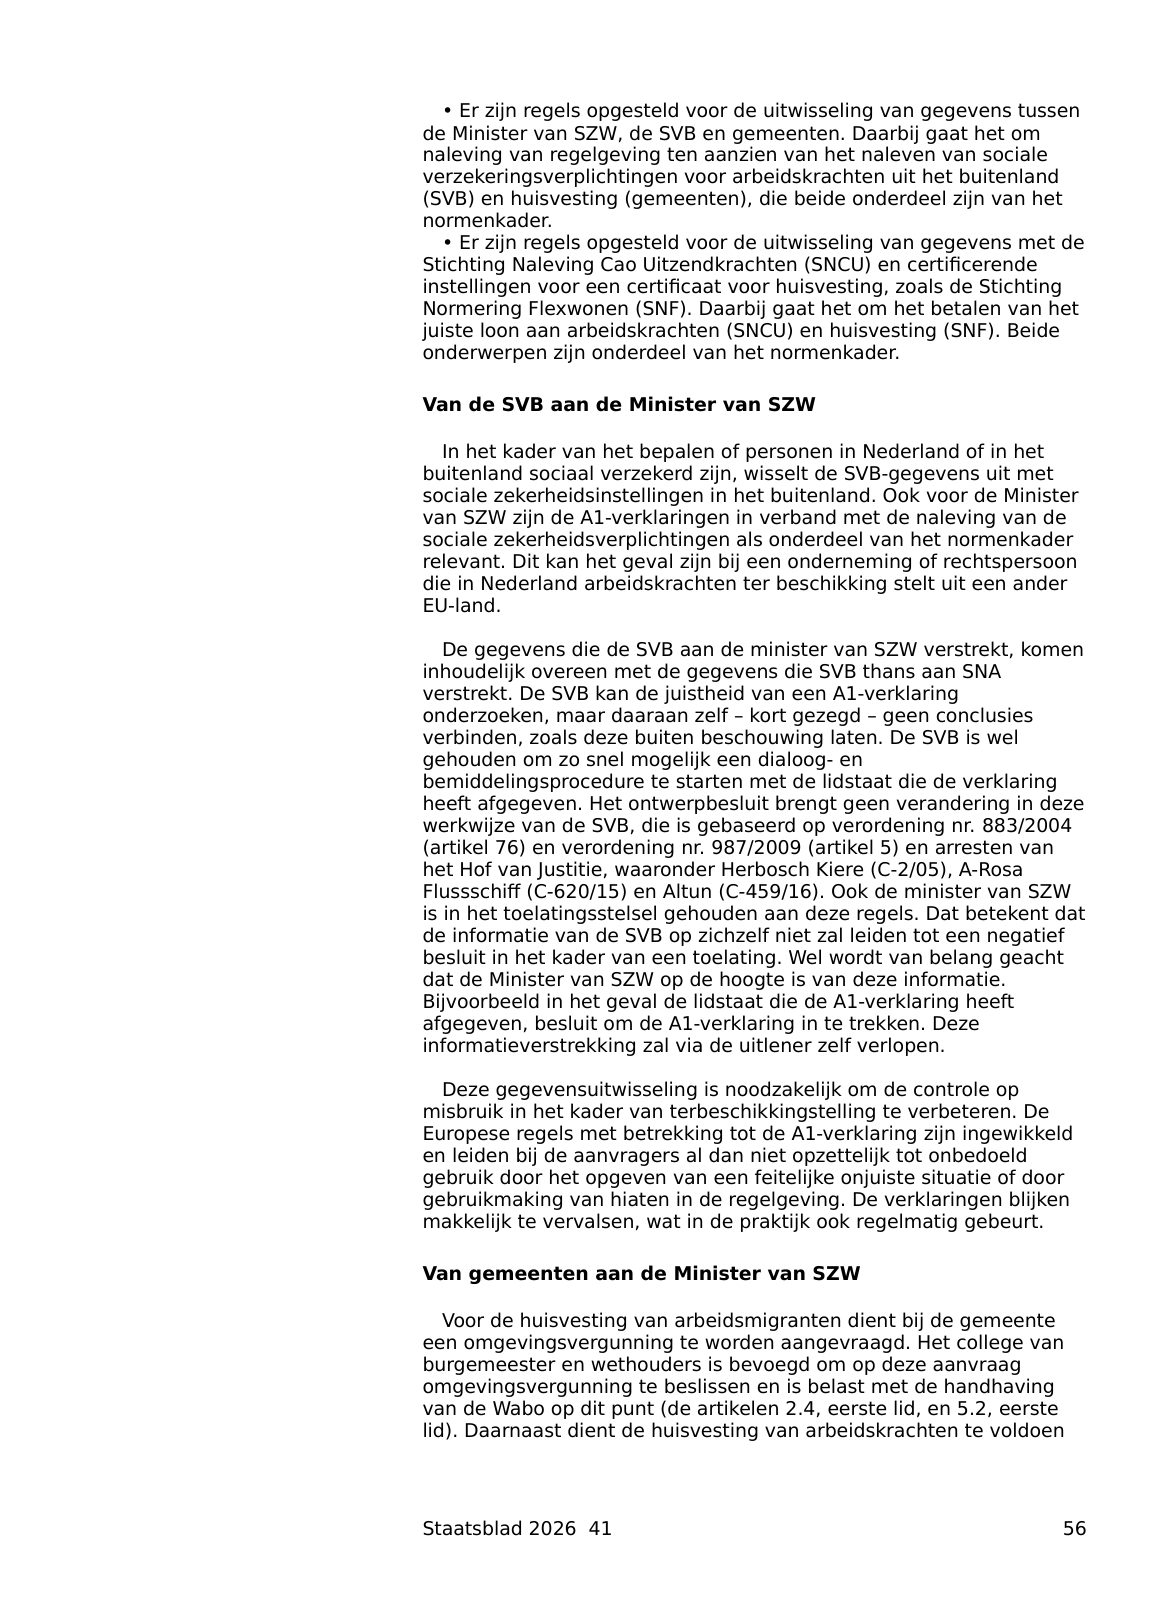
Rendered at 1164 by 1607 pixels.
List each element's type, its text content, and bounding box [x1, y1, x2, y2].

text Voor de huisvesting van arbeidsmigranten dient bij de gemeente een omgevingsvergunning te worden aangevraagd. Het college van burgemeester en wethouders is bevoegd om op deze aanvraag omgevingsvergunning te beslissen en is belast met de handhaving van de Wabo op dit punt (de artikelen 2.4, eerste lid, en 5.2, eerste lid). Daarnaast dient de huisvesting van arbeidskrachten te voldoen [422, 1310, 1087, 1442]
text • Er zijn regels opgesteld voor de uitwisseling van gegevens met de Stichting Naleving Cao Uitzendkrachten (SNCU) en certificerende instellingen voor een certificaat voor huisvesting, zoals de Stichting Normering Flexwonen (SNF). Daarbij gaat het om het betalen van het juiste loon aan arbeidskrachten (SNCU) en huisvesting (SNF). Beide onderwerpen zijn onderdeel van het normenkader. [422, 232, 1087, 364]
subtitle Van de SVB aan de Minister van SZW [422, 394, 1087, 416]
subtitle Van gemeenten aan de Minister van SZW [422, 1263, 1087, 1285]
text In het kader van het bepalen of personen in Nederland of in het buitenland sociaal verzekerd zijn, wisselt de SVB-gegevens uit met sociale zekerheidsinstellingen in het buitenland. Ook voor de Minister van SZW zijn de A1-verklaringen in verband met de naleving van de sociale zekerheidsverplichtingen als onderdeel van het normenkader relevant. Dit kan het geval zijn bij een onderneming of rechtspersoon die in Nederland arbeidskrachten ter beschikking stelt uit een ander EU-land. [422, 441, 1087, 617]
text Deze gegevensuitwisseling is noodzakelijk om de controle op misbruik in het kader van terbeschikkingstelling te verbeteren. De Europese regels met betrekking tot de A1-verklaring zijn ingewikkeld en leiden bij de aanvragers al dan niet opzettelijk tot onbedoeld gebruik door het opgeven van een feitelijke onjuiste situatie of door gebruikmaking van hiaten in de regelgeving. De verklaringen blijken makkelijk te vervalsen, wat in de praktijk ook regelmatig gebeurt. [422, 1079, 1087, 1233]
text • Er zijn regels opgesteld voor de uitwisseling van gegevens tussen de Minister van SZW, de SVB en gemeenten. Daarbij gaat het om naleving van regelgeving ten aanzien van het naleven van sociale verzekeringsverplichtingen voor arbeidskrachten uit het buitenland (SVB) en huisvesting (gemeenten), die beide onderdeel zijn van het normenkader. [422, 100, 1087, 232]
text De gegevens die de SVB aan de minister van SZW verstrekt, komen inhoudelijk overeen met de gegevens die SVB thans aan SNA verstrekt. De SVB kan de juistheid van een A1-verklaring onderzoeken, maar daaraan zelf – kort gezegd – geen conclusies verbinden, zoals deze buiten beschouwing laten. De SVB is wel gehouden om zo snel mogelijk een dialoog- en bemiddelingsprocedure te starten met de lidstaat die de verklaring heeft afgegeven. Het ontwerpbesluit brengt geen verandering in deze werkwijze van de SVB, die is gebaseerd op verordening nr. 883/2004 (artikel 76) en verordening nr. 987/2009 (artikel 5) en arresten van het Hof van Justitie, waaronder Herbosch Kiere (C-2/05), A-Rosa Flussschiff (C-620/15) en Altun (C-459/16). Ook de minister van SZW is in het toelatingsstelsel gehouden aan deze regels. Dat betekent dat de informatie van de SVB op zichzelf niet zal leiden tot een negatief besluit in het kader van een toelating. Wel wordt van belang geacht dat de Minister van SZW op de hoogte is van deze informatie. Bijvoorbeeld in het geval de lidstaat die de A1-verklaring heeft afgegeven, besluit om de A1-verklaring in te trekken. Deze informatieverstrekking zal via de uitlener zelf verlopen. [422, 639, 1087, 1057]
